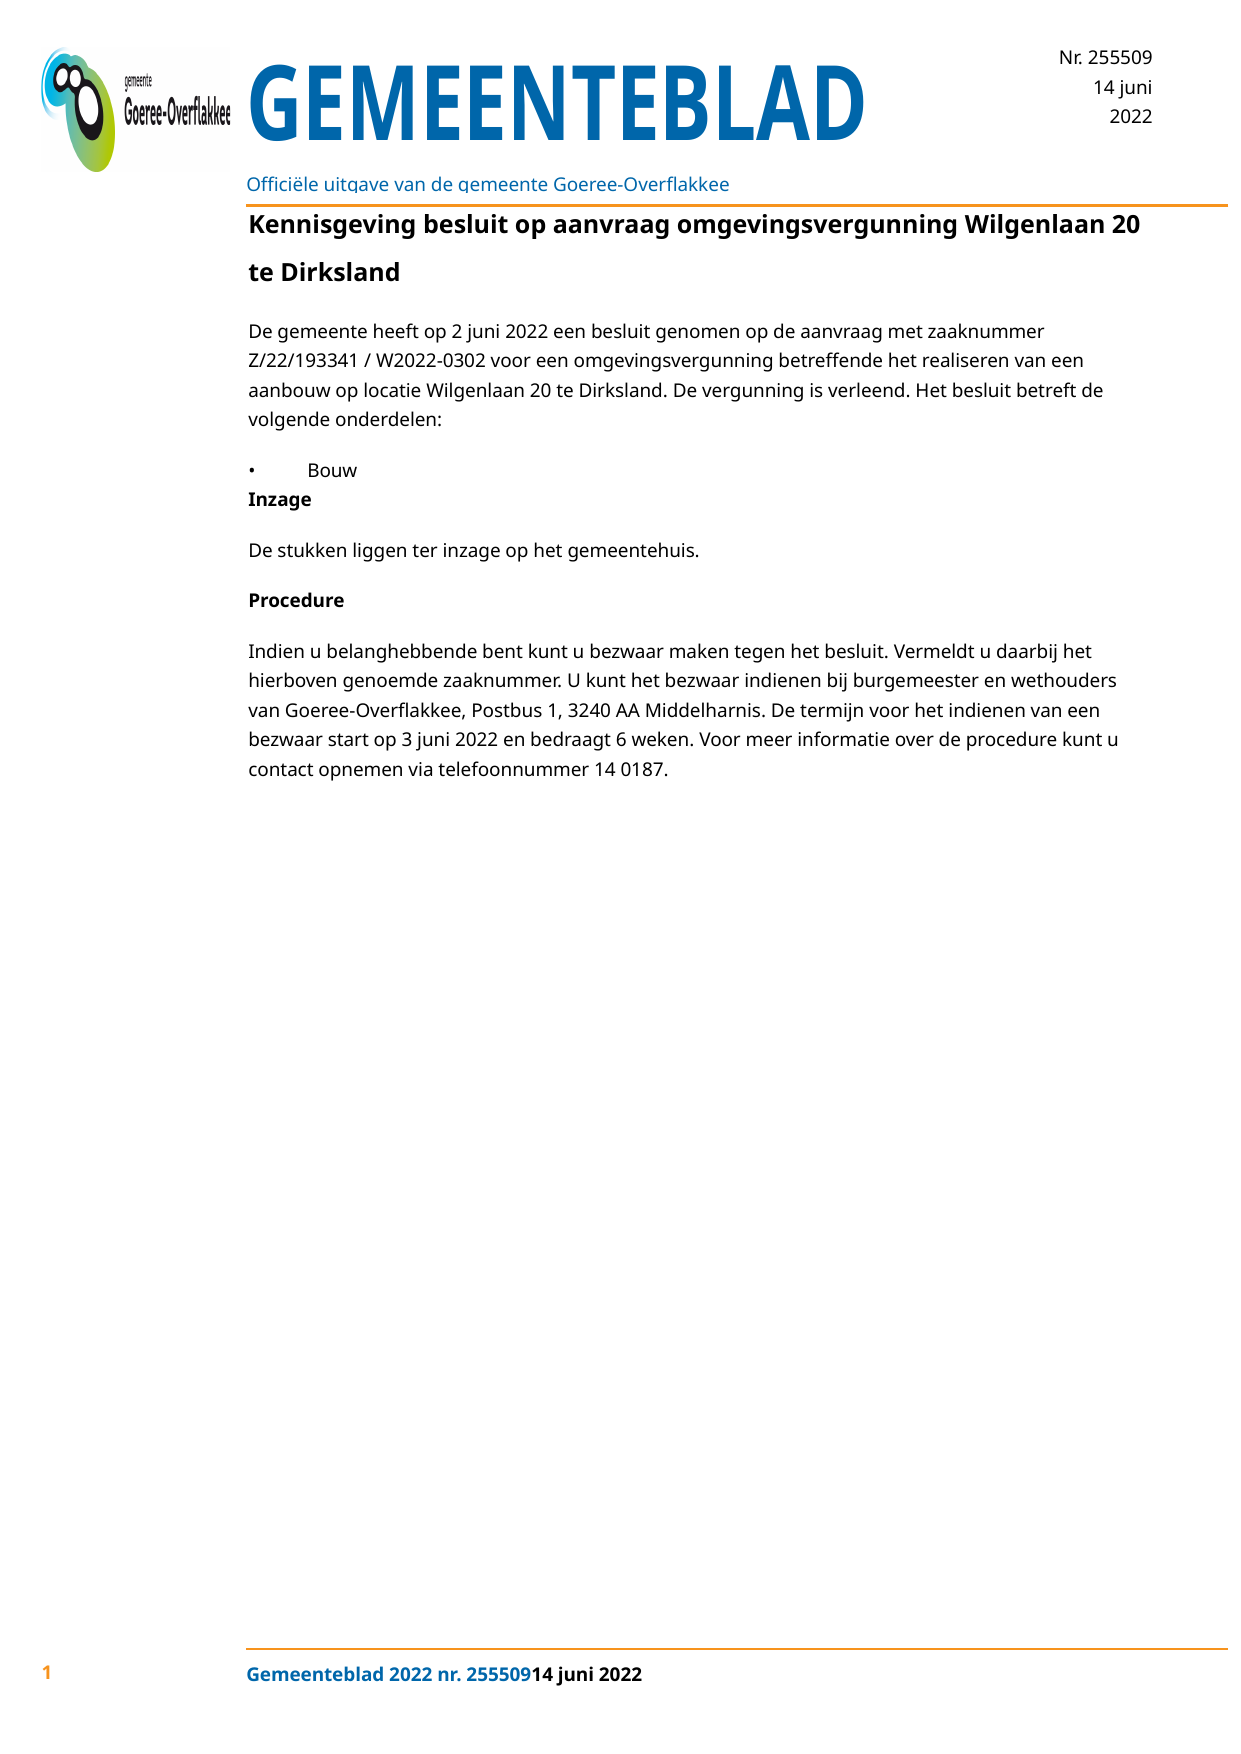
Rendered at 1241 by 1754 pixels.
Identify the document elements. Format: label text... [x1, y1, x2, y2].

list Bouw [248, 457, 1152, 483]
text Indien u belanghebbende bent kunt u bezwaar maken tegen het besluit. Vermeldt u daarbij het hierboven genoemde zaaknummer. U kunt het bezwaar indienen bij burgemeester en wethouders van Goeree-Overflakkee, Postbus 1, 3240 AA Middelharnis. De termijn voor het indienen van een bezwaar start op 3 juni 2022 en bedraagt 6 weken. Voor meer informatie over de procedure kunt u contact opnemen via telefoonnummer 14 0187. [248, 638, 1152, 782]
text Kennisgeving besluit op aanvraag omgevingsvergunning Wilgenlaan 20 te Dirksland [248, 207, 1152, 288]
text De stukken liggen ter inzage op het gemeentehuis. [248, 537, 1152, 563]
text Inzage [248, 487, 1152, 512]
text Procedure [248, 587, 1152, 613]
text De gemeente heeft op 2 juni 2022 een besluit genomen op de aanvraag met zaaknummer Z/22/193341 / W2022-0302 voor een omgevingsvergunning betreffende het realiseren van een aanbouw op locatie Wilgenlaan 20 te Dirksland. De vergunning is verleend. Het besluit betreft de volgende onderdelen: [248, 318, 1152, 432]
picture [41, 47, 231, 172]
